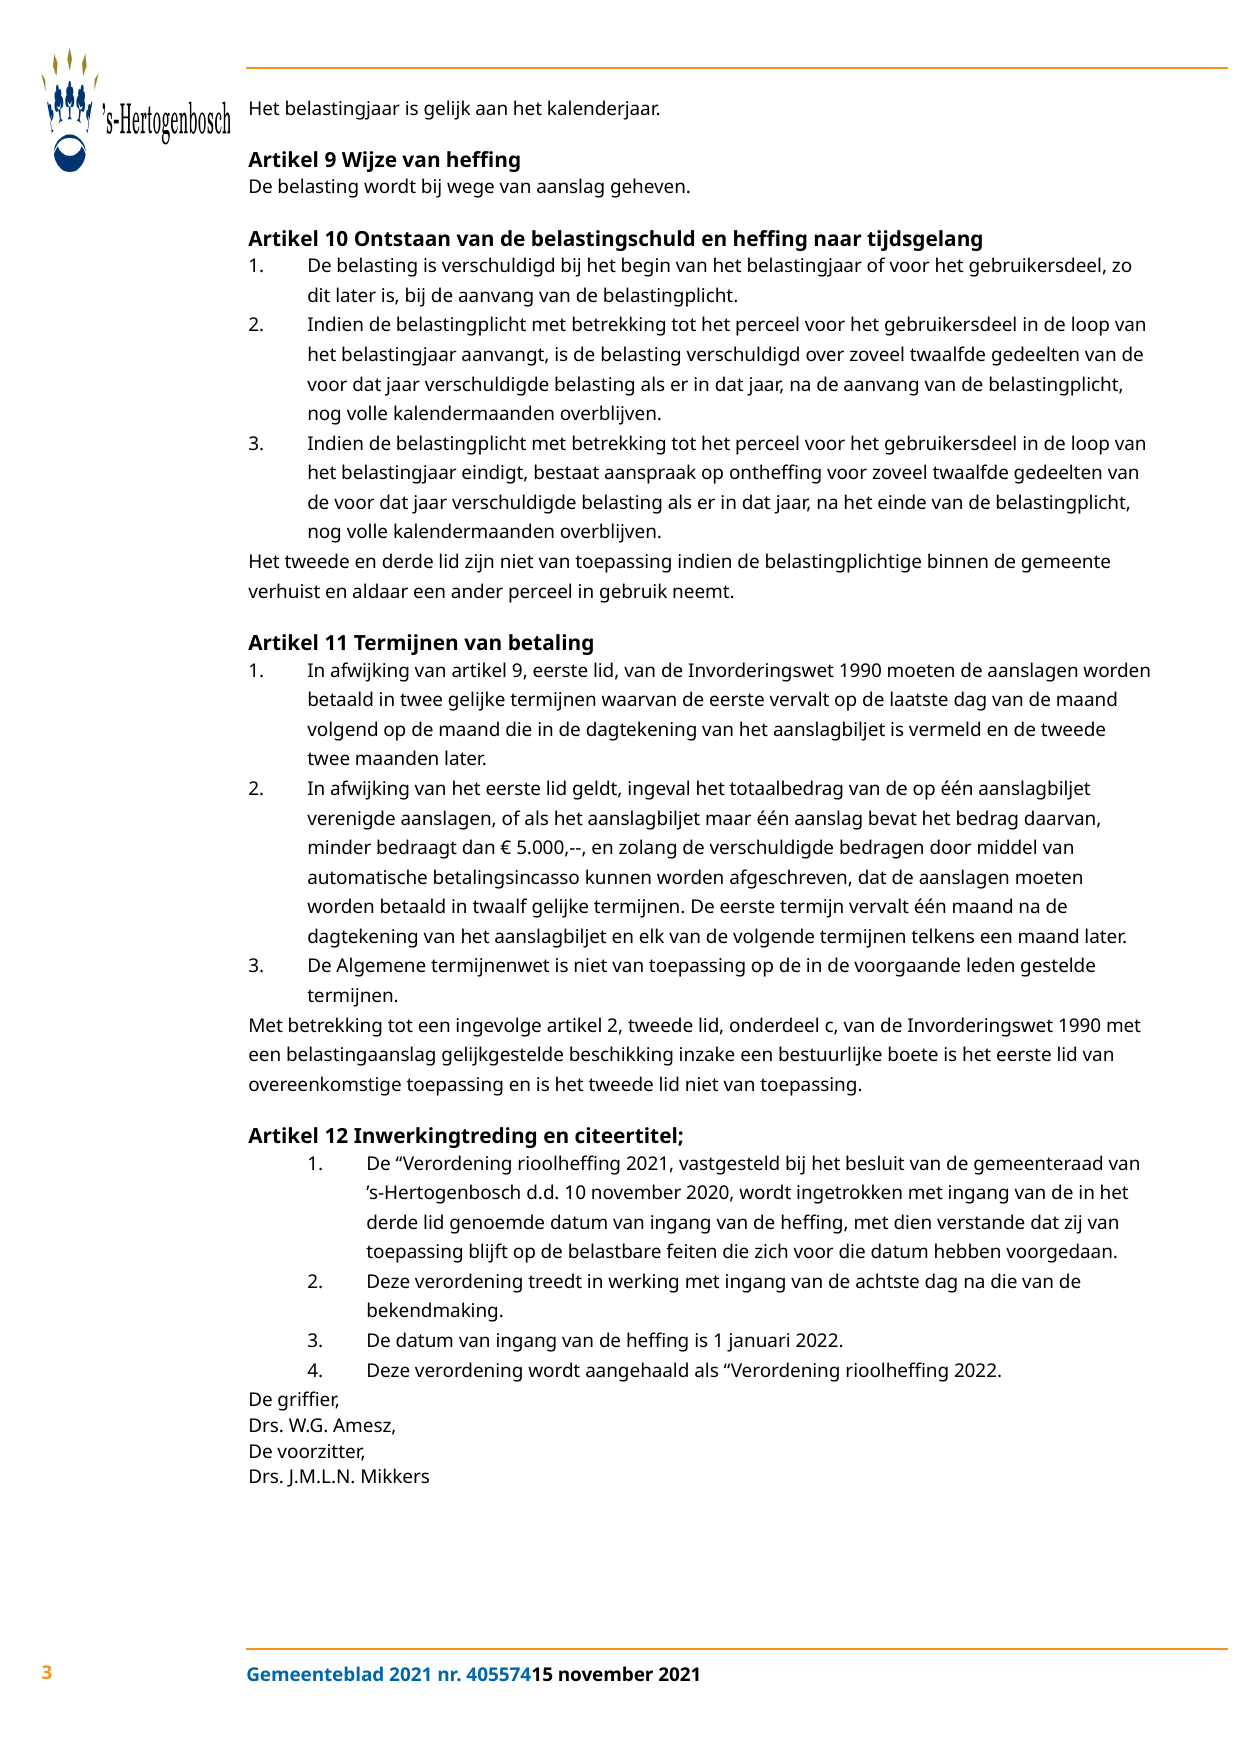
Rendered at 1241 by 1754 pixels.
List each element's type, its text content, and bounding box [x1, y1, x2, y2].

text Drs. W.G. Amesz, [248, 1412, 1152, 1438]
list De Algemene termijnenwet is niet van toepassing op de in de voorgaande leden gestelde termijnen. [248, 953, 1152, 1008]
text Artikel 12 Inwerkingtreding en citeertitel; [248, 1121, 1152, 1150]
list De belasting is verschuldigd bij het begin van het belastingjaar of voor het gebruikersdeel, zo dit later is, bij de aanvang van de belastingplicht. [248, 252, 1152, 308]
text Drs. J.M.L.N. Mikkers [248, 1464, 1152, 1489]
text Artikel 11 Termijnen van betaling [248, 628, 1152, 657]
text De belasting wordt bij wege van aanslag geheven. [248, 174, 1152, 199]
list Deze verordening treedt in werking met ingang van de achtste dag na die van de bekendmaking. [307, 1268, 1152, 1323]
picture [41, 47, 231, 172]
text Artikel 9 Wijze van heffing [248, 145, 1152, 174]
text De voorzitter, [248, 1438, 1152, 1464]
list Indien de belastingplicht met betrekking tot het perceel voor het gebruikersdeel in de loop van het belastingjaar aanvangt, is de belasting verschuldigd over zoveel twaalfde gedeelten van de voor dat jaar verschuldigde belasting als er in dat jaar, na de aanvang van de belastingplicht, nog volle kalendermaanden overblijven. [248, 312, 1152, 426]
text Met betrekking tot een ingevolge artikel 2, tweede lid, onderdeel c, van de Invorderingswet 1990 met een belastingaanslag gelijkgestelde beschikking inzake een bestuurlijke boete is het eerste lid van overeenkomstige toepassing en is het tweede lid niet van toepassing. [248, 1012, 1152, 1097]
list In afwijking van het eerste lid geldt, ingeval het totaalbedrag van de op één aanslagbiljet verenigde aanslagen, of als het aanslagbiljet maar één aanslag bevat het bedrag daarvan, minder bedraagt dan € 5.000,--, en zolang de verschuldigde bedragen door middel van automatische betalingsincasso kunnen worden afgeschreven, dat de aanslagen moeten worden betaald in twaalf gelijke termijnen. De eerste termijn vervalt één maand na de dagtekening van het aanslagbiljet en elk van de volgende termijnen telkens een maand later. [248, 775, 1152, 949]
list De datum van ingang van de heffing is 1 januari 2022. [307, 1327, 1152, 1353]
list In afwijking van artikel 9, eerste lid, van de Invorderingswet 1990 moeten de aanslagen worden betaald in twee gelijke termijnen waarvan de eerste vervalt op de laatste dag van de maand volgend op de maand die in de dagtekening van het aanslagbiljet is vermeld en de tweede twee maanden later. [248, 657, 1152, 771]
text De griffier, [248, 1386, 1152, 1412]
list Deze verordening wordt aangehaald als “Verordening rioolheffing 2022. [307, 1357, 1152, 1383]
text Artikel 10 Ontstaan van de belastingschuld en heffing naar tijdsgelang [248, 224, 1152, 252]
list Indien de belastingplicht met betrekking tot het perceel voor het gebruikersdeel in de loop van het belastingjaar eindigt, bestaat aanspraak op ontheffing voor zoveel twaalfde gedeelten van de voor dat jaar verschuldigde belasting als er in dat jaar, na het einde van de belastingplicht, nog volle kalendermaanden overblijven. [248, 430, 1152, 544]
list De “Verordening rioolheffing 2021, vastgesteld bij het besluit van de gemeenteraad van ’s-Hertogenbosch d.d. 10 november 2020, wordt ingetrokken met ingang van de in het derde lid genoemde datum van ingang van de heffing, met dien verstande dat zij van toepassing blijft op de belastbare feiten die zich voor die datum hebben voorgedaan. [307, 1150, 1152, 1264]
text Het belastingjaar is gelijk aan het kalenderjaar. [248, 95, 1152, 121]
text Het tweede en derde lid zijn niet van toepassing indien de belastingplichtige binnen de gemeente verhuist en aldaar een ander perceel in gebruik neemt. [248, 548, 1152, 604]
